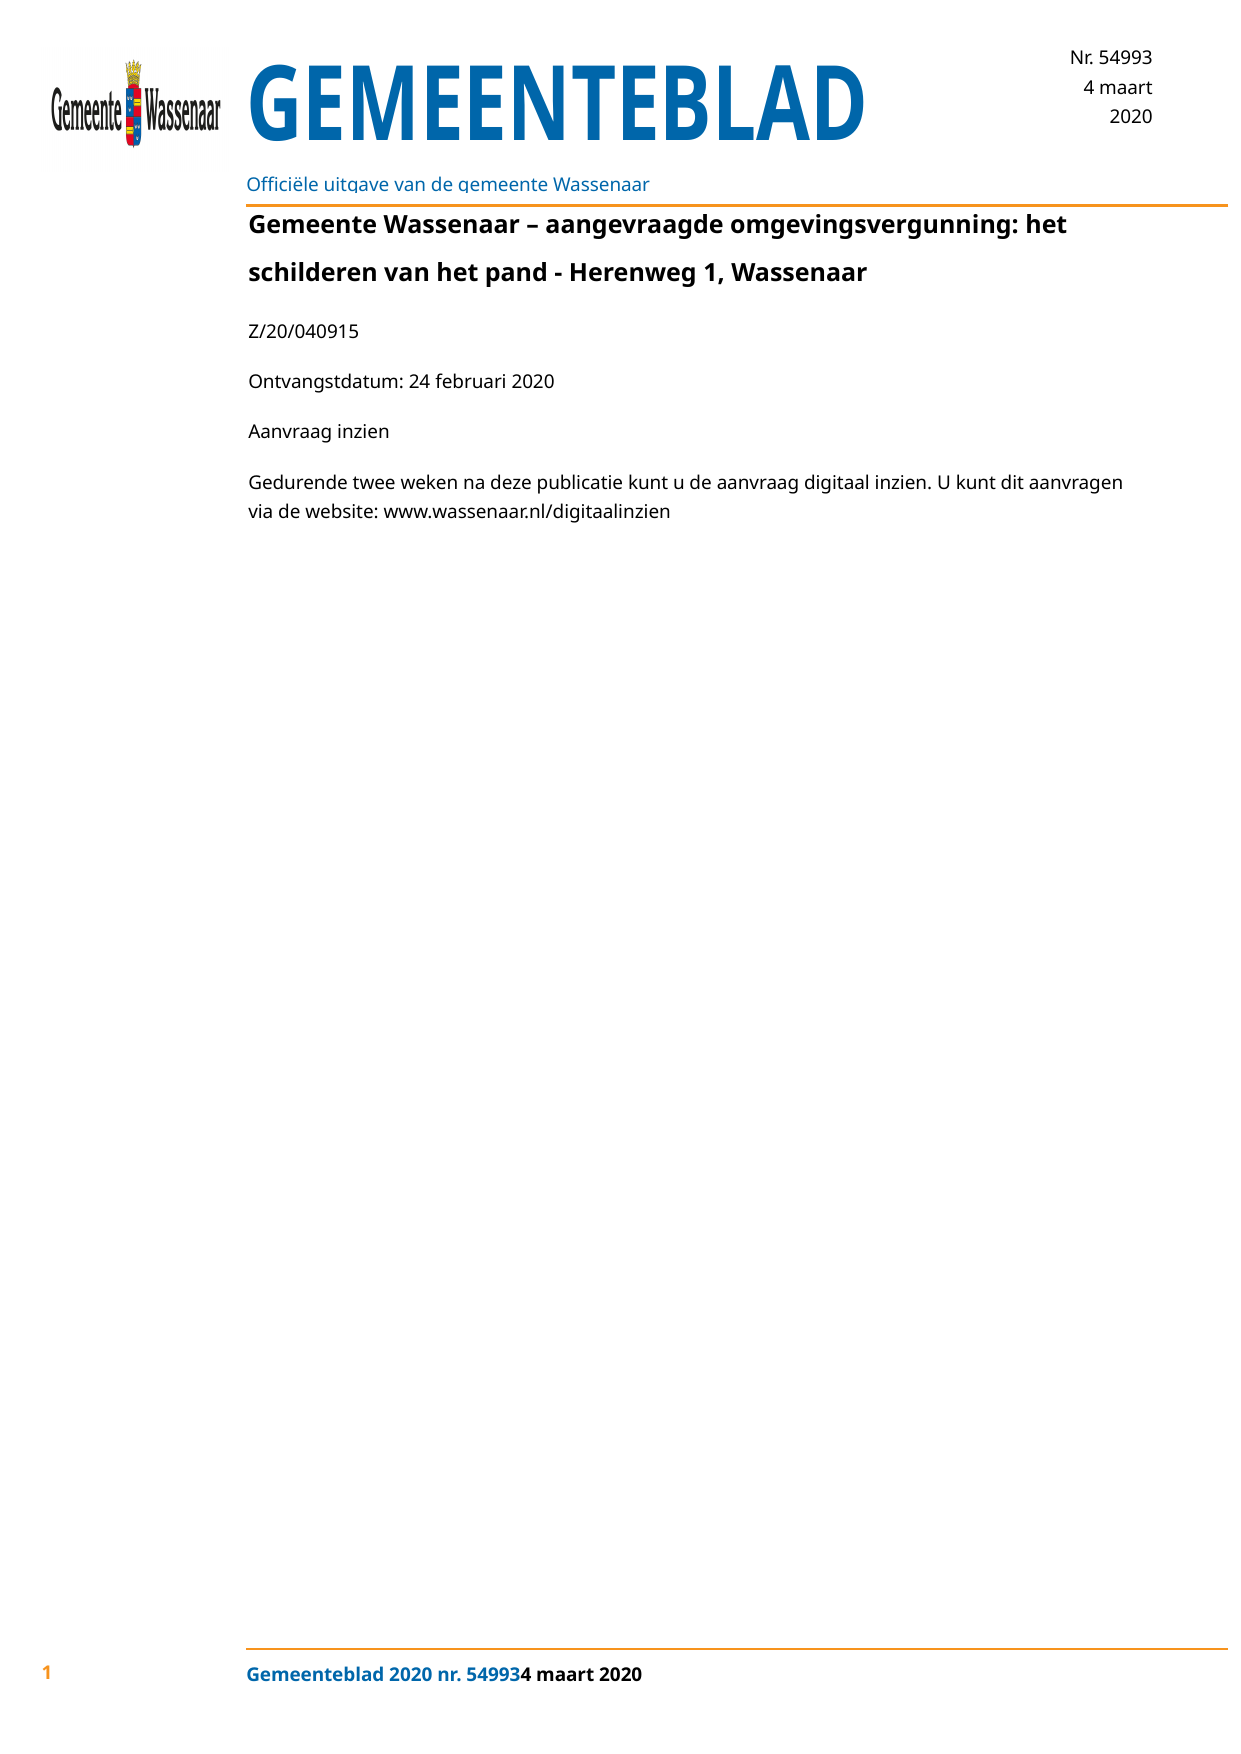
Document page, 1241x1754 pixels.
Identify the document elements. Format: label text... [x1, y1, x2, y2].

text Ontvangstdatum: 24 februari 2020 [248, 368, 1152, 394]
picture [41, 47, 231, 172]
text Z/20/040915 [248, 318, 1152, 344]
text Gemeente Wassenaar – aangevraagde omgevingsvergunning: het schilderen van het pand - Herenweg 1, Wassenaar [248, 207, 1152, 288]
text Aanvraag inzien [248, 419, 1152, 444]
text Gedurende twee weken na deze publicatie kunt u de aanvraag digitaal inzien. U kunt dit aanvragen via de website: www.wassenaar.nl/digitaalinzien [248, 469, 1152, 524]
